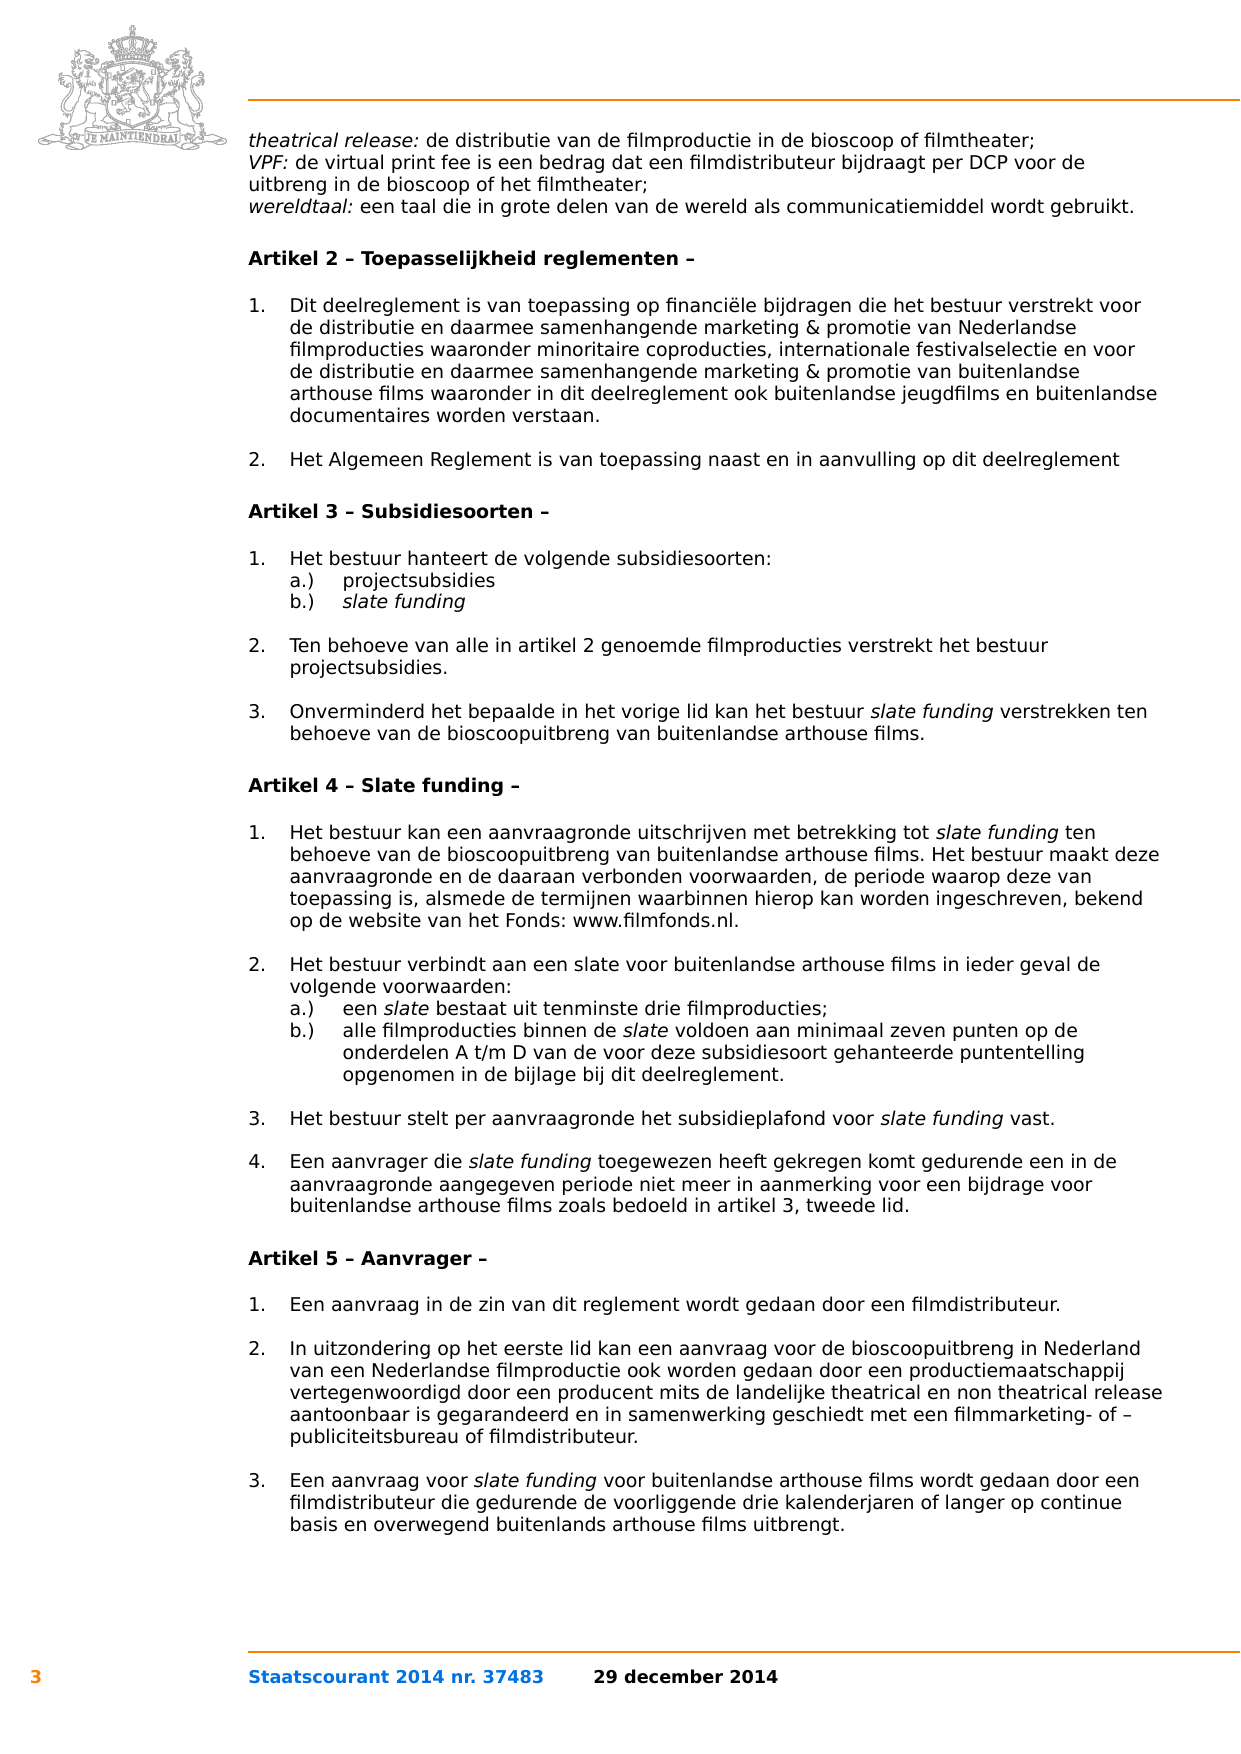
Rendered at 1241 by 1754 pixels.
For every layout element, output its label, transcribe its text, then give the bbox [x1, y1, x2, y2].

text 3. Onverminderd het bepaalde in het vorige lid kan het bestuur slate funding verstrekken ten behoeve van de bioscoopuitbreng van buitenlandse arthouse films. [248, 701, 1163, 745]
subtitle Artikel 3 – Subsidiesoorten – [248, 501, 1163, 522]
subtitle Artikel 2 – Toepasselijkheid reglementen – [248, 248, 1163, 270]
text VPF: de virtual print fee is een bedrag dat een filmdistributeur bijdraagt per DCP voor de uitbreng in de bioscoop of het filmtheater; [248, 152, 1163, 196]
text 2. Het bestuur verbindt aan een slate voor buitenlandse arthouse films in ieder geval de volgende voorwaarden: [248, 954, 1163, 998]
text b.) alle filmproducties binnen de slate voldoen aan minimaal zeven punten op de onderdelen A t/m D van de voor deze subsidiesoort gehanteerde puntentelling opgenomen in de bijlage bij dit deelreglement. [289, 1020, 1163, 1086]
text 3. Een aanvraag voor slate funding voor buitenlandse arthouse films wordt gedaan door een filmdistributeur die gedurende de voorliggende drie kalenderjaren of langer op continue basis en overwegend buitenlands arthouse films uitbrengt. [248, 1470, 1163, 1536]
text 2. Ten behoeve van alle in artikel 2 genoemde filmproducties verstrekt het bestuur projectsubsidies. [248, 635, 1163, 679]
text 1. Het bestuur kan een aanvraagronde uitschrijven met betrekking tot slate funding ten behoeve van de bioscoopuitbreng van buitenlandse arthouse films. Het bestuur maakt deze aanvraagronde en de daaraan verbonden voorwaarden, de periode waarop deze van toepassing is, alsmede de termijnen waarbinnen hierop kan worden ingeschreven, bekend op de website van het Fonds: www.filmfonds.nl. [248, 822, 1163, 932]
text b.) slate funding [289, 591, 1163, 613]
text 4. Een aanvrager die slate funding toegewezen heeft gekregen komt gedurende een in de aanvraagronde aangegeven periode niet meer in aanmerking voor een bijdrage voor buitenlandse arthouse films zoals bedoeld in artikel 3, tweede lid. [248, 1151, 1163, 1217]
text 1. Dit deelreglement is van toepassing op financiële bijdragen die het bestuur verstrekt voor de distributie en daarmee samenhangende marketing & promotie van Nederlandse filmproducties waaronder minoritaire coproducties, internationale festivalselectie en voor de distributie en daarmee samenhangende marketing & promotie van buitenlandse arthouse films waaronder in dit deelreglement ook buitenlandse jeugdfilms en buitenlandse documentaires worden verstaan. [248, 295, 1163, 427]
text a.) projectsubsidies [289, 569, 1163, 591]
text theatrical release: de distributie van de filmproductie in de bioscoop of filmtheater; [248, 130, 1163, 152]
subtitle Artikel 5 – Aanvrager – [248, 1247, 1163, 1269]
text a.) een slate bestaat uit tenminste drie filmproducties; [289, 998, 1163, 1020]
text 3. Het bestuur stelt per aanvraagronde het subsidieplafond voor slate funding vast. [248, 1108, 1163, 1129]
subtitle Artikel 4 – Slate funding – [248, 775, 1163, 797]
text 2. In uitzondering op het eerste lid kan een aanvraag voor de bioscoopuitbreng in Nederland van een Nederlandse filmproductie ook worden gedaan door een productiemaatschappij vertegenwoordigd door een producent mits de landelijke theatrical en non theatrical release aantoonbaar is gegarandeerd en in samenwerking geschiedt met een filmmarketing- of – publiciteitsbureau of filmdistributeur. [248, 1338, 1163, 1448]
text wereldtaal: een taal die in grote delen van de wereld als communicatiemiddel wordt gebruikt. [248, 196, 1163, 218]
text 1. Een aanvraag in de zin van dit reglement wordt gedaan door een filmdistributeur. [248, 1294, 1163, 1316]
text 2. Het Algemeen Reglement is van toepassing naast en in aanvulling op dit deelreglement [248, 448, 1163, 471]
picture [38, 25, 227, 150]
text 1. Het bestuur hanteert de volgende subsidiesoorten: [248, 547, 1163, 569]
